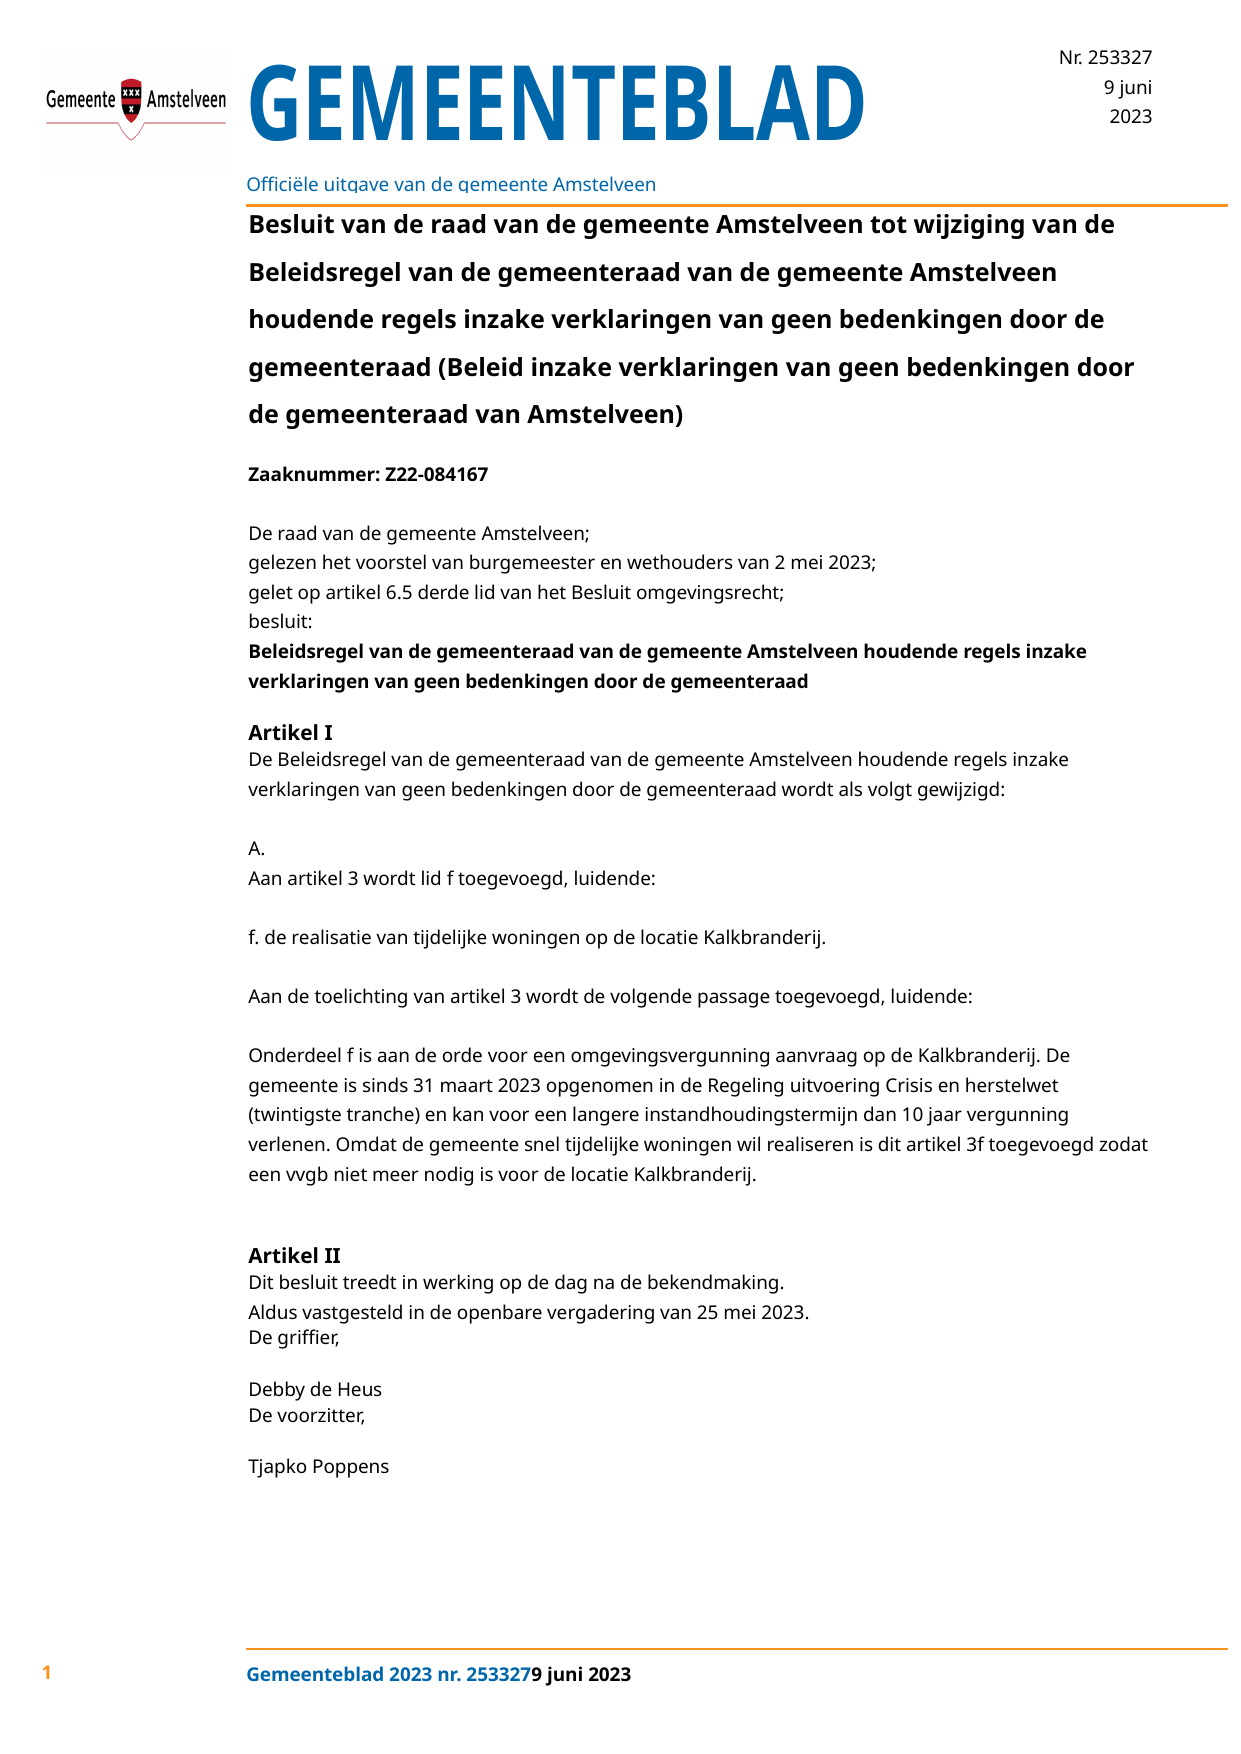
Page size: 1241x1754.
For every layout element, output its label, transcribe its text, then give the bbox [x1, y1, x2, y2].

text Beleidsregel van de gemeenteraad van de gemeente Amstelveen houdende regels inzake verklaringen van geen bedenkingen door de gemeenteraad [248, 638, 1152, 693]
text Debby de Heus [248, 1376, 1152, 1402]
text Tjapko Poppens [248, 1453, 1152, 1479]
picture [41, 47, 231, 172]
text De Beleidsregel van de gemeenteraad van de gemeente Amstelveen houdende regels inzake verklaringen van geen bedenkingen door de gemeenteraad wordt als volgt gewijzigd: [248, 747, 1152, 802]
text Aldus vastgesteld in de openbare vergadering van 25 mei 2023. [248, 1299, 1152, 1324]
text Besluit van de raad van de gemeente Amstelveen tot wijziging van de Beleidsregel van de gemeenteraad van de gemeente Amstelveen houdende regels inzake verklaringen van geen bedenkingen door de gemeenteraad (Beleid inzake verklaringen van geen bedenkingen door de gemeenteraad van Amstelveen) [248, 207, 1152, 431]
text Aan artikel 3 wordt lid f toegevoegd, luidende: [248, 865, 1152, 891]
text De voorzitter, [248, 1402, 1152, 1427]
text Zaaknummer: Z22-084167 [248, 461, 1152, 486]
text gelet op artikel 6.5 derde lid van het Besluit omgevingsrecht; [248, 579, 1152, 605]
text De griffier, [248, 1324, 1152, 1350]
text Dit besluit treedt in werking op de dag na de bekendmaking. [248, 1269, 1152, 1295]
text De raad van de gemeente Amstelveen; [248, 520, 1152, 546]
text f. de realisatie van tijdelijke woningen op de locatie Kalkbranderij. [248, 924, 1152, 950]
text Artikel II [248, 1241, 1152, 1269]
text besluit: [248, 609, 1152, 634]
text gelezen het voorstel van burgemeester en wethouders van 2 mei 2023; [248, 549, 1152, 575]
text A. [248, 835, 1152, 861]
text Onderdeel f is aan de orde voor een omgevingsvergunning aanvraag op de Kalkbranderij. De gemeente is sinds 31 maart 2023 opgenomen in de Regeling uitvoering Crisis en herstelwet (twintigste tranche) en kan voor een langere instandhoudingstermijn dan 10 jaar vergunning verlenen. Omdat de gemeente snel tijdelijke woningen wil realiseren is dit artikel 3f toegevoegd zodat een vvgb niet meer nodig is voor de locatie Kalkbranderij. [248, 1042, 1152, 1187]
text Artikel I [248, 718, 1152, 747]
text Aan de toelichting van artikel 3 wordt de volgende passage toegevoegd, luidende: [248, 983, 1152, 1009]
